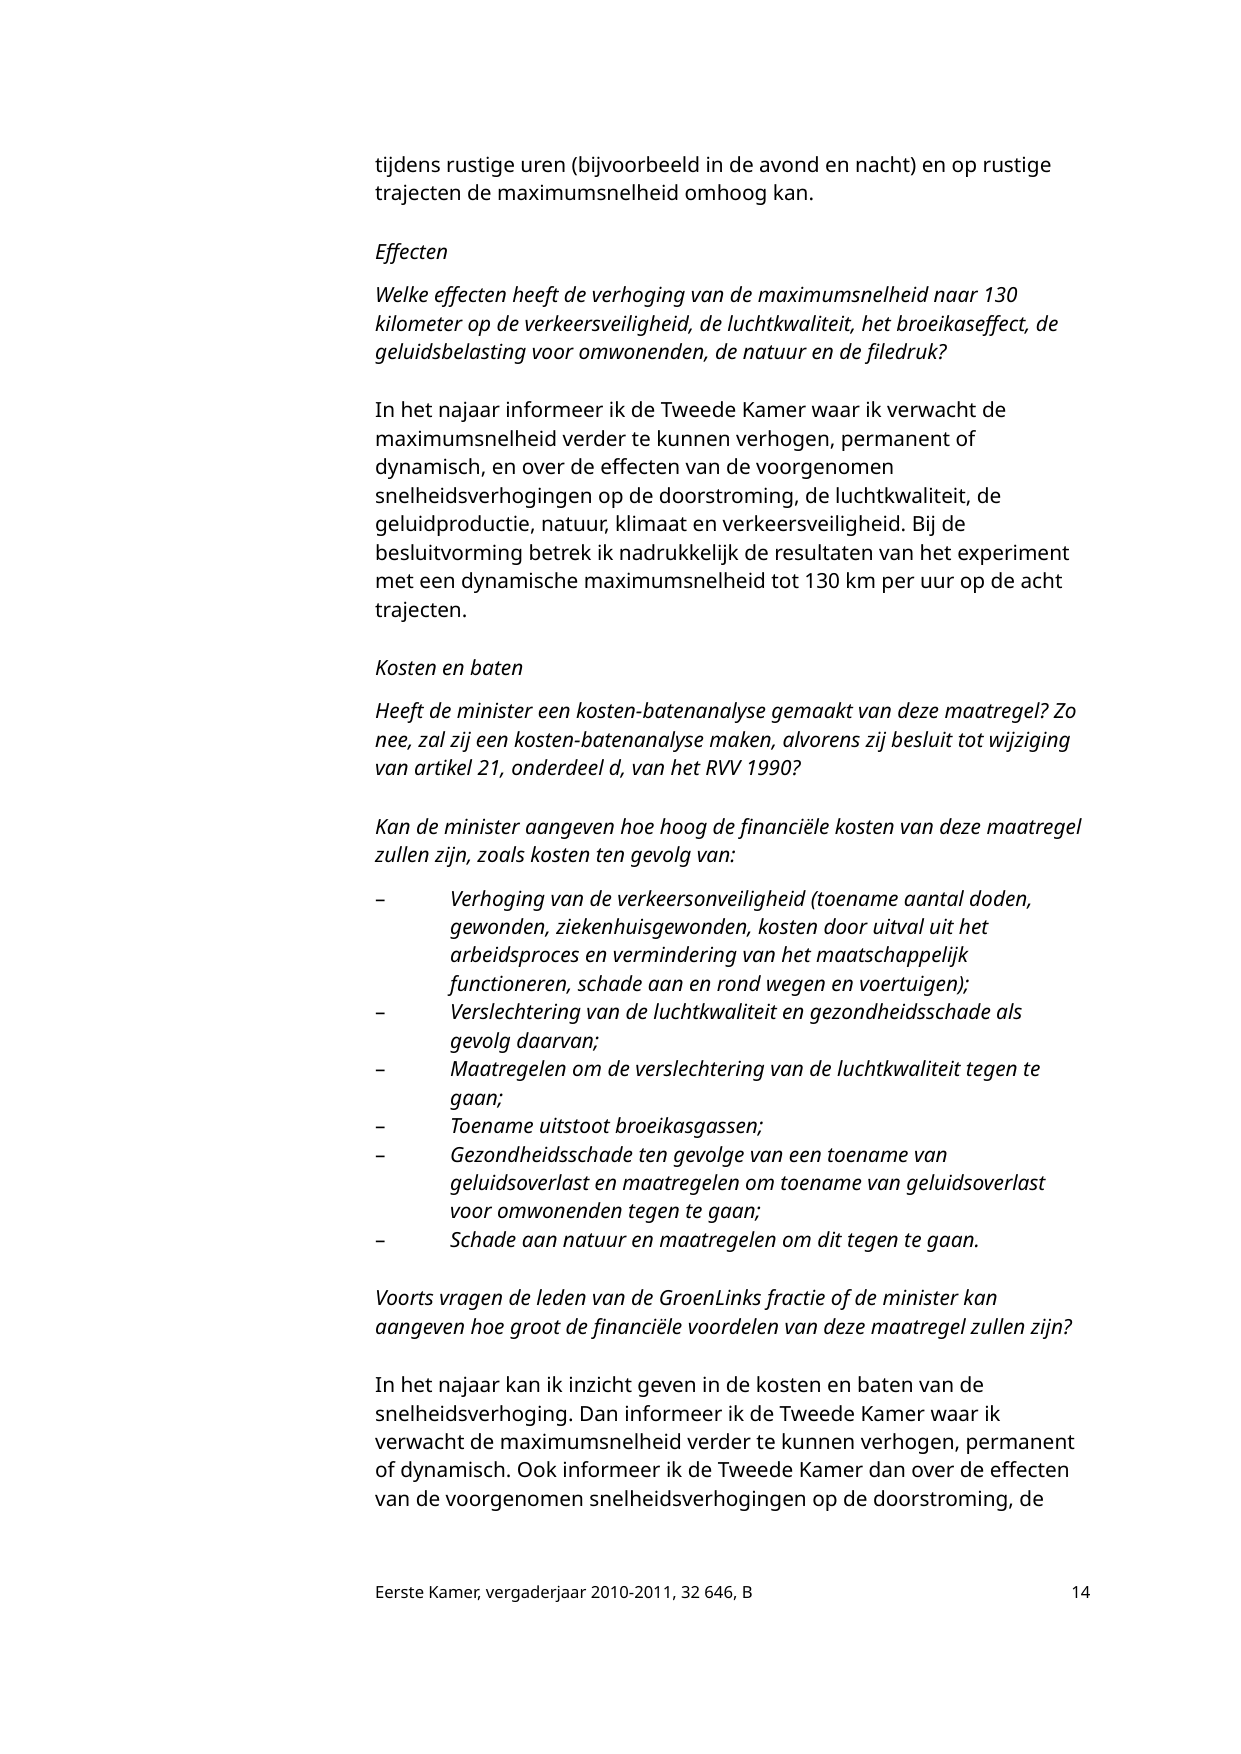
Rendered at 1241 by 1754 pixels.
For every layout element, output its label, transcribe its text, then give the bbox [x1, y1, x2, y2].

text Heeft de minister een kosten-batenanalyse gemaakt van deze maatregel? Zo nee, zal zij een kosten-batenanalyse maken, alvorens zij besluit tot wijziging van artikel 21, onderdeel d, van het RVV 1990? [375, 697, 1090, 782]
list Maatregelen om de verslechtering van de luchtkwaliteit tegen te gaan; [375, 1054, 1090, 1111]
list Toename uitstoot broeikasgassen; [375, 1111, 1090, 1140]
text Kosten en baten [375, 653, 1090, 682]
text Kan de minister aangeven hoe hoog de financiële kosten van deze maatregel zullen zijn, zoals kosten ten gevolg van: [375, 812, 1090, 869]
list Verhoging van de verkeersonveiligheid (toename aantal doden, gewonden, ziekenhuisgewonden, kosten door uitval uit het arbeidsproces en vermindering van het maatschappelijk functioneren, schade aan en rond wegen en voertuigen); [375, 884, 1090, 997]
text In het najaar informeer ik de Tweede Kamer waar ik verwacht de maximumsnelheid verder te kunnen verhogen, permanent of dynamisch, en over de effecten van de voorgenomen snelheidsverhogingen op de doorstroming, de luchtkwaliteit, de geluidproductie, natuur, klimaat en verkeersveiligheid. Bij de besluitvorming betrek ik nadrukkelijk de resultaten van het experiment met een dynamische maximumsnelheid tot 130 km per uur op de acht trajecten. [375, 396, 1090, 623]
list Schade aan natuur en maatregelen om dit tegen te gaan. [375, 1225, 1090, 1253]
text In het najaar kan ik inzicht geven in de kosten en baten van de snelheidsverhoging. Dan informeer ik de Tweede Kamer waar ik verwacht de maximumsnelheid verder te kunnen verhogen, permanent of dynamisch. Ook informeer ik de Tweede Kamer dan over de effecten van de voorgenomen snelheidsverhogingen op de doorstroming, de [375, 1370, 1090, 1512]
text tijdens rustige uren (bijvoorbeeld in de avond en nacht) en op rustige trajecten de maximumsnelheid omhoog kan. [375, 150, 1090, 207]
text Effecten [375, 237, 1090, 265]
list Gezondheidsschade ten gevolge van een toename van geluidsoverlast en maatregelen om toename van geluidsoverlast voor omwonenden tegen te gaan; [375, 1140, 1090, 1225]
text Voorts vragen de leden van de GroenLinks fractie of de minister kan aangeven hoe groot de financiële voordelen van deze maatregel zullen zijn? [375, 1283, 1090, 1340]
list Verslechtering van de luchtkwaliteit en gezondheidsschade als gevolg daarvan; [375, 997, 1090, 1054]
text Welke effecten heeft de verhoging van de maximumsnelheid naar 130 kilometer op de verkeersveiligheid, de luchtkwaliteit, het broeikaseffect, de geluidsbelasting voor omwonenden, de natuur en de filedruk? [375, 280, 1090, 366]
